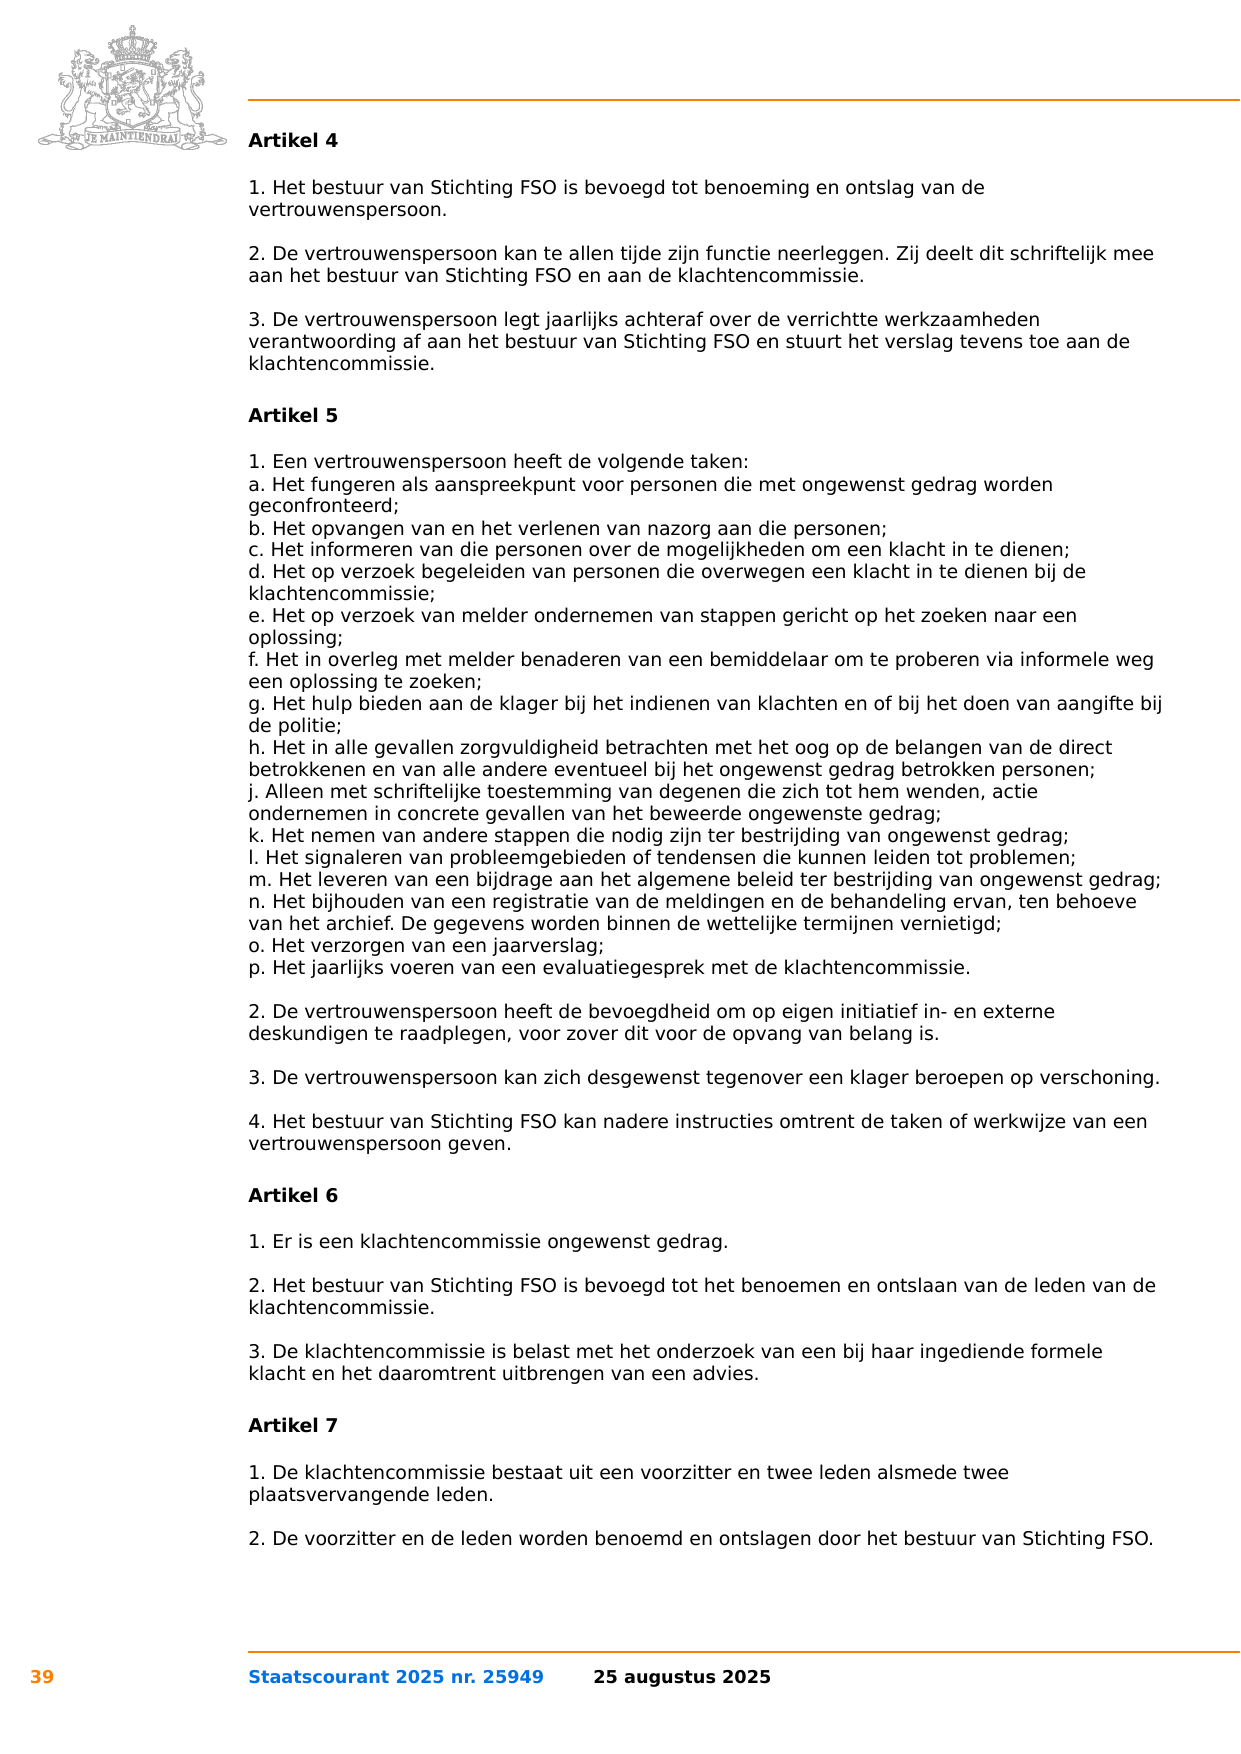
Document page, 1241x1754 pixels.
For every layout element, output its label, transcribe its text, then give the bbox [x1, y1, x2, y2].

text e. Het op verzoek van melder ondernemen van stappen gericht op het zoeken naar een oplossing; [248, 605, 1163, 649]
subtitle Artikel 6 [248, 1184, 1163, 1206]
text 3. De vertrouwenspersoon legt jaarlijks achteraf over de verrichtte werkzaamheden verantwoording af aan het bestuur van Stichting FSO en stuurt het verslag tevens toe aan de klachtencommissie. [248, 308, 1163, 374]
text a. Het fungeren als aanspreekpunt voor personen die met ongewenst gedrag worden geconfronteerd; [248, 473, 1163, 517]
text 2. De vertrouwenspersoon kan te allen tijde zijn functie neerleggen. Zij deelt dit schriftelijk mee aan het bestuur van Stichting FSO en aan de klachtencommissie. [248, 243, 1163, 287]
text 1. Het bestuur van Stichting FSO is bevoegd tot benoeming en ontslag van de vertrouwenspersoon. [248, 177, 1163, 221]
subtitle Artikel 4 [248, 130, 1163, 152]
text f. Het in overleg met melder benaderen van een bemiddelaar om te proberen via informele weg een oplossing te zoeken; [248, 649, 1163, 693]
picture [38, 25, 227, 150]
text 4. Het bestuur van Stichting FSO kan nadere instructies omtrent de taken of werkwijze van een vertrouwenspersoon geven. [248, 1111, 1163, 1154]
text 1. De klachtencommissie bestaat uit een voorzitter en twee leden alsmede twee plaatsvervangende leden. [248, 1462, 1163, 1506]
text 1. Er is een klachtencommissie ongewenst gedrag. [248, 1231, 1163, 1253]
text p. Het jaarlijks voeren van een evaluatiegesprek met de klachtencommissie. [248, 957, 1163, 979]
text k. Het nemen van andere stappen die nodig zijn ter bestrijding van ongewenst gedrag; [248, 825, 1163, 847]
text 2. De vertrouwenspersoon heeft de bevoegdheid om op eigen initiatief in- en externe deskundigen te raadplegen, voor zover dit voor de opvang van belang is. [248, 1001, 1163, 1045]
text g. Het hulp bieden aan de klager bij het indienen van klachten en of bij het doen van aangifte bij de politie; [248, 693, 1163, 737]
subtitle Artikel 5 [248, 404, 1163, 426]
subtitle Artikel 7 [248, 1415, 1163, 1437]
text 2. De voorzitter en de leden worden benoemd en ontslagen door het bestuur van Stichting FSO. [248, 1528, 1163, 1550]
text d. Het op verzoek begeleiden van personen die overwegen een klacht in te dienen bij de klachtencommissie; [248, 561, 1163, 605]
text 2. Het bestuur van Stichting FSO is bevoegd tot het benoemen en ontslaan van de leden van de klachtencommissie. [248, 1275, 1163, 1319]
text 3. De klachtencommissie is belast met het onderzoek van een bij haar ingediende formele klacht en het daaromtrent uitbrengen van een advies. [248, 1341, 1163, 1385]
text o. Het verzorgen van een jaarverslag; [248, 935, 1163, 957]
text c. Het informeren van die personen over de mogelijkheden om een klacht in te dienen; [248, 539, 1163, 561]
text j. Alleen met schriftelijke toestemming van degenen die zich tot hem wenden, actie ondernemen in concrete gevallen van het beweerde ongewenste gedrag; [248, 781, 1163, 825]
text 3. De vertrouwenspersoon kan zich desgewenst tegenover een klager beroepen op verschoning. [248, 1067, 1163, 1089]
text m. Het leveren van een bijdrage aan het algemene beleid ter bestrijding van ongewenst gedrag; [248, 869, 1163, 891]
text n. Het bijhouden van een registratie van de meldingen en de behandeling ervan, ten behoeve van het archief. De gegevens worden binnen de wettelijke termijnen vernietigd; [248, 891, 1163, 935]
text h. Het in alle gevallen zorgvuldigheid betrachten met het oog op de belangen van de direct betrokkenen en van alle andere eventueel bij het ongewenst gedrag betrokken personen; [248, 737, 1163, 781]
text 1. Een vertrouwenspersoon heeft de volgende taken: [248, 451, 1163, 473]
text l. Het signaleren van probleemgebieden of tendensen die kunnen leiden tot problemen; [248, 847, 1163, 869]
text b. Het opvangen van en het verlenen van nazorg aan die personen; [248, 517, 1163, 539]
